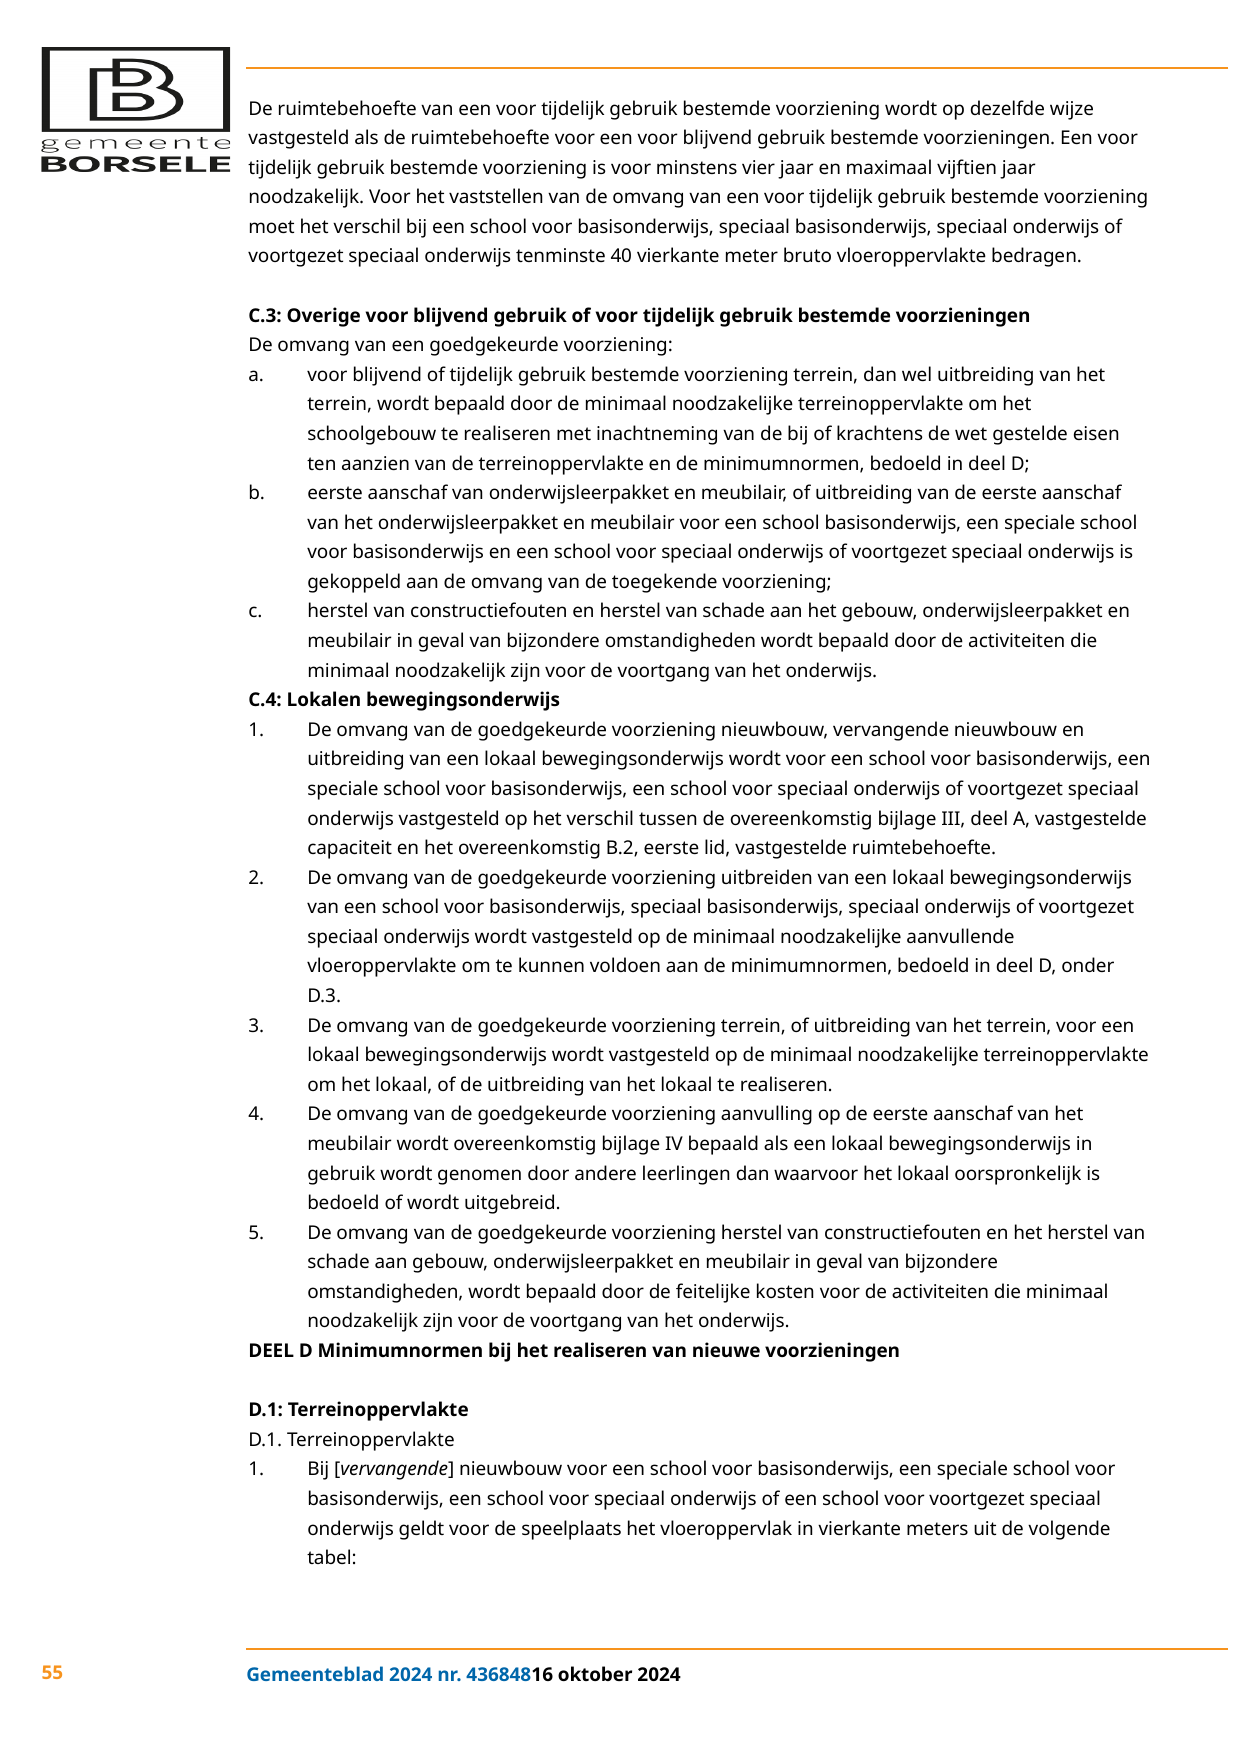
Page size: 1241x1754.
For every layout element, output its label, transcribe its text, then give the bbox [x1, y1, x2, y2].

list Bij [vervangende] nieuwbouw voor een school voor basisonderwijs, een speciale school voor basisonderwijs, een school voor speciaal onderwijs of een school voor voortgezet speciaal onderwijs geldt voor de speelplaats het vloeroppervlak in vierkante meters uit de volgende tabel: [248, 1456, 1152, 1570]
list voor blijvend of tijdelijk gebruik bestemde voorziening terrein, dan wel uitbreiding van het terrein, wordt bepaald door de minimaal noodzakelijke terreinoppervlakte om het schoolgebouw te realiseren met inachtneming van de bij of krachtens de wet gestelde eisen ten aanzien van de terreinoppervlakte en de minimumnormen, bedoeld in deel D; [248, 361, 1152, 476]
text C.3: Overige voor blijvend gebruik of voor tijdelijk gebruik bestemde voorzieningen [248, 302, 1152, 328]
list De omvang van de goedgekeurde voorziening uitbreiden van een lokaal bewegingsonderwijs van een school voor basisonderwijs, speciaal basisonderwijs, speciaal onderwijs of voortgezet speciaal onderwijs wordt vastgesteld op de minimaal noodzakelijke aanvullende vloeroppervlakte om te kunnen voldoen aan de minimumnormen, bedoeld in deel D, onder D.3. [248, 864, 1152, 1008]
list De omvang van de goedgekeurde voorziening herstel van constructiefouten en het herstel van schade aan gebouw, onderwijsleerpakket en meubilair in geval van bijzondere omstandigheden, wordt bepaald door de feitelijke kosten voor de activiteiten die minimaal noodzakelijk zijn voor de voortgang van het onderwijs. [248, 1219, 1152, 1333]
list De omvang van de goedgekeurde voorziening aanvulling op de eerste aanschaf van het meubilair wordt overeenkomstig bijlage IV bepaald als een lokaal bewegingsonderwijs in gebruik wordt genomen door andere leerlingen dan waarvoor het lokaal oorspronkelijk is bedoeld of wordt uitgebreid. [248, 1101, 1152, 1215]
text De omvang van een goedgekeurde voorziening: [248, 331, 1152, 357]
picture [41, 47, 231, 172]
text D.1: Terreinoppervlakte [248, 1396, 1152, 1422]
list De omvang van de goedgekeurde voorziening terrein, of uitbreiding van het terrein, voor een lokaal bewegingsonderwijs wordt vastgesteld op de minimaal noodzakelijke terreinoppervlakte om het lokaal, of de uitbreiding van het lokaal te realiseren. [248, 1012, 1152, 1097]
list eerste aanschaf van onderwijsleerpakket en meubilair, of uitbreiding van de eerste aanschaf van het onderwijsleerpakket en meubilair voor een school basisonderwijs, een speciale school voor basisonderwijs en een school voor speciaal onderwijs of voortgezet speciaal onderwijs is gekoppeld aan de omvang van de toegekende voorziening; [248, 479, 1152, 594]
list herstel van constructiefouten en herstel van schade aan het gebouw, onderwijsleerpakket en meubilair in geval van bijzondere omstandigheden wordt bepaald door de activiteiten die minimaal noodzakelijk zijn voor de voortgang van het onderwijs. [248, 598, 1152, 683]
text DEEL D Minimumnormen bij het realiseren van nieuwe voorzieningen [248, 1337, 1152, 1363]
text D.1. Terreinoppervlakte [248, 1426, 1152, 1452]
list De omvang van de goedgekeurde voorziening nieuwbouw, vervangende nieuwbouw en uitbreiding van een lokaal bewegingsonderwijs wordt voor een school voor basisonderwijs, een speciale school voor basisonderwijs, een school voor speciaal onderwijs of voortgezet speciaal onderwijs vastgesteld op het verschil tussen de overeenkomstig bijlage III, deel A, vastgestelde capaciteit en het overeenkomstig B.2, eerste lid, vastgestelde ruimtebehoefte. [248, 716, 1152, 860]
text De ruimtebehoefte van een voor tijdelijk gebruik bestemde voorziening wordt op dezelfde wijze vastgesteld als de ruimtebehoefte voor een voor blijvend gebruik bestemde voorzieningen. Een voor tijdelijk gebruik bestemde voorziening is voor minstens vier jaar en maximaal vijftien jaar noodzakelijk. Voor het vaststellen van de omvang van een voor tijdelijk gebruik bestemde voorziening moet het verschil bij een school voor basisonderwijs, speciaal basisonderwijs, speciaal onderwijs of voortgezet speciaal onderwijs tenminste 40 vierkante meter bruto vloeroppervlakte bedragen. [248, 95, 1152, 268]
text C.4: Lokalen bewegingsonderwijs [248, 686, 1152, 712]
